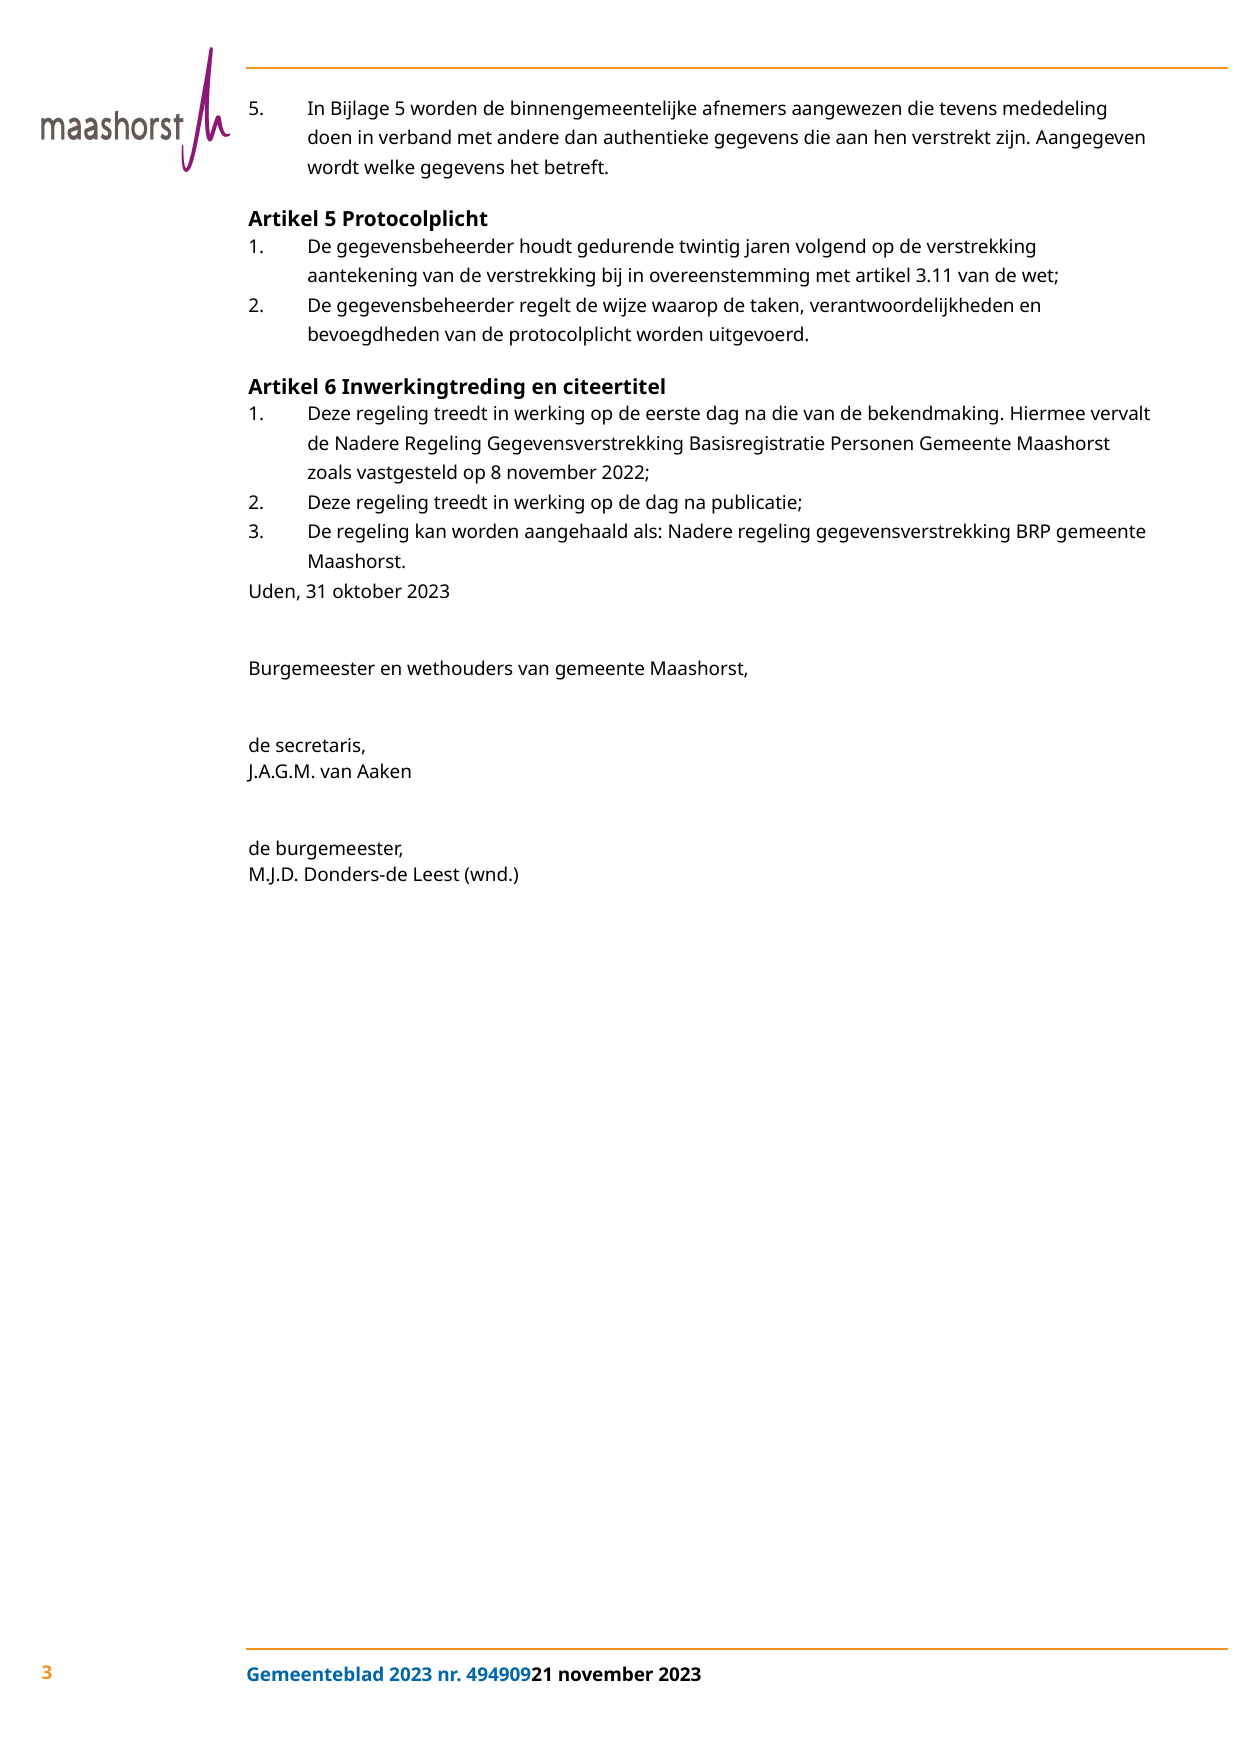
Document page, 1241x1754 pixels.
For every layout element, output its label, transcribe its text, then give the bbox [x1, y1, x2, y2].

picture [41, 47, 231, 172]
list De gegevensbeheerder regelt de wijze waarop de taken, verantwoordelijkheden en bevoegdheden van de protocolplicht worden uitgevoerd. [248, 292, 1152, 347]
text de secretaris, [248, 732, 1152, 758]
list In Bijlage 5 worden de binnengemeentelijke afnemers aangewezen die tevens mededeling doen in verband met andere dan authentieke gegevens die aan hen verstrekt zijn. Aangegeven wordt welke gegevens het betreft. [248, 95, 1152, 180]
list De regeling kan worden aangehaald als: Nadere regeling gegevensverstrekking BRP gemeente Maashorst. [248, 519, 1152, 574]
text Artikel 6 Inwerkingtreding en citeertitel [248, 372, 1152, 400]
text Artikel 5 Protocolplicht [248, 204, 1152, 233]
text Uden, 31 oktober 2023 [248, 578, 1152, 604]
text Burgemeester en wethouders van gemeente Maashorst, [248, 655, 1152, 681]
list De gegevensbeheerder houdt gedurende twintig jaren volgend op de verstrekking aantekening van de verstrekking bij in overeenstemming met artikel 3.11 van de wet; [248, 233, 1152, 288]
text de burgemeester, [248, 835, 1152, 861]
list Deze regeling treedt in werking op de dag na publicatie; [248, 489, 1152, 515]
text J.A.G.M. van Aaken [248, 758, 1152, 784]
list Deze regeling treedt in werking op de eerste dag na die van de bekendmaking. Hiermee vervalt de Nadere Regeling Gegevensverstrekking Basisregistratie Personen Gemeente Maashorst zoals vastgesteld op 8 november 2022; [248, 400, 1152, 485]
text M.J.D. Donders-de Leest (wnd.) [248, 861, 1152, 887]
